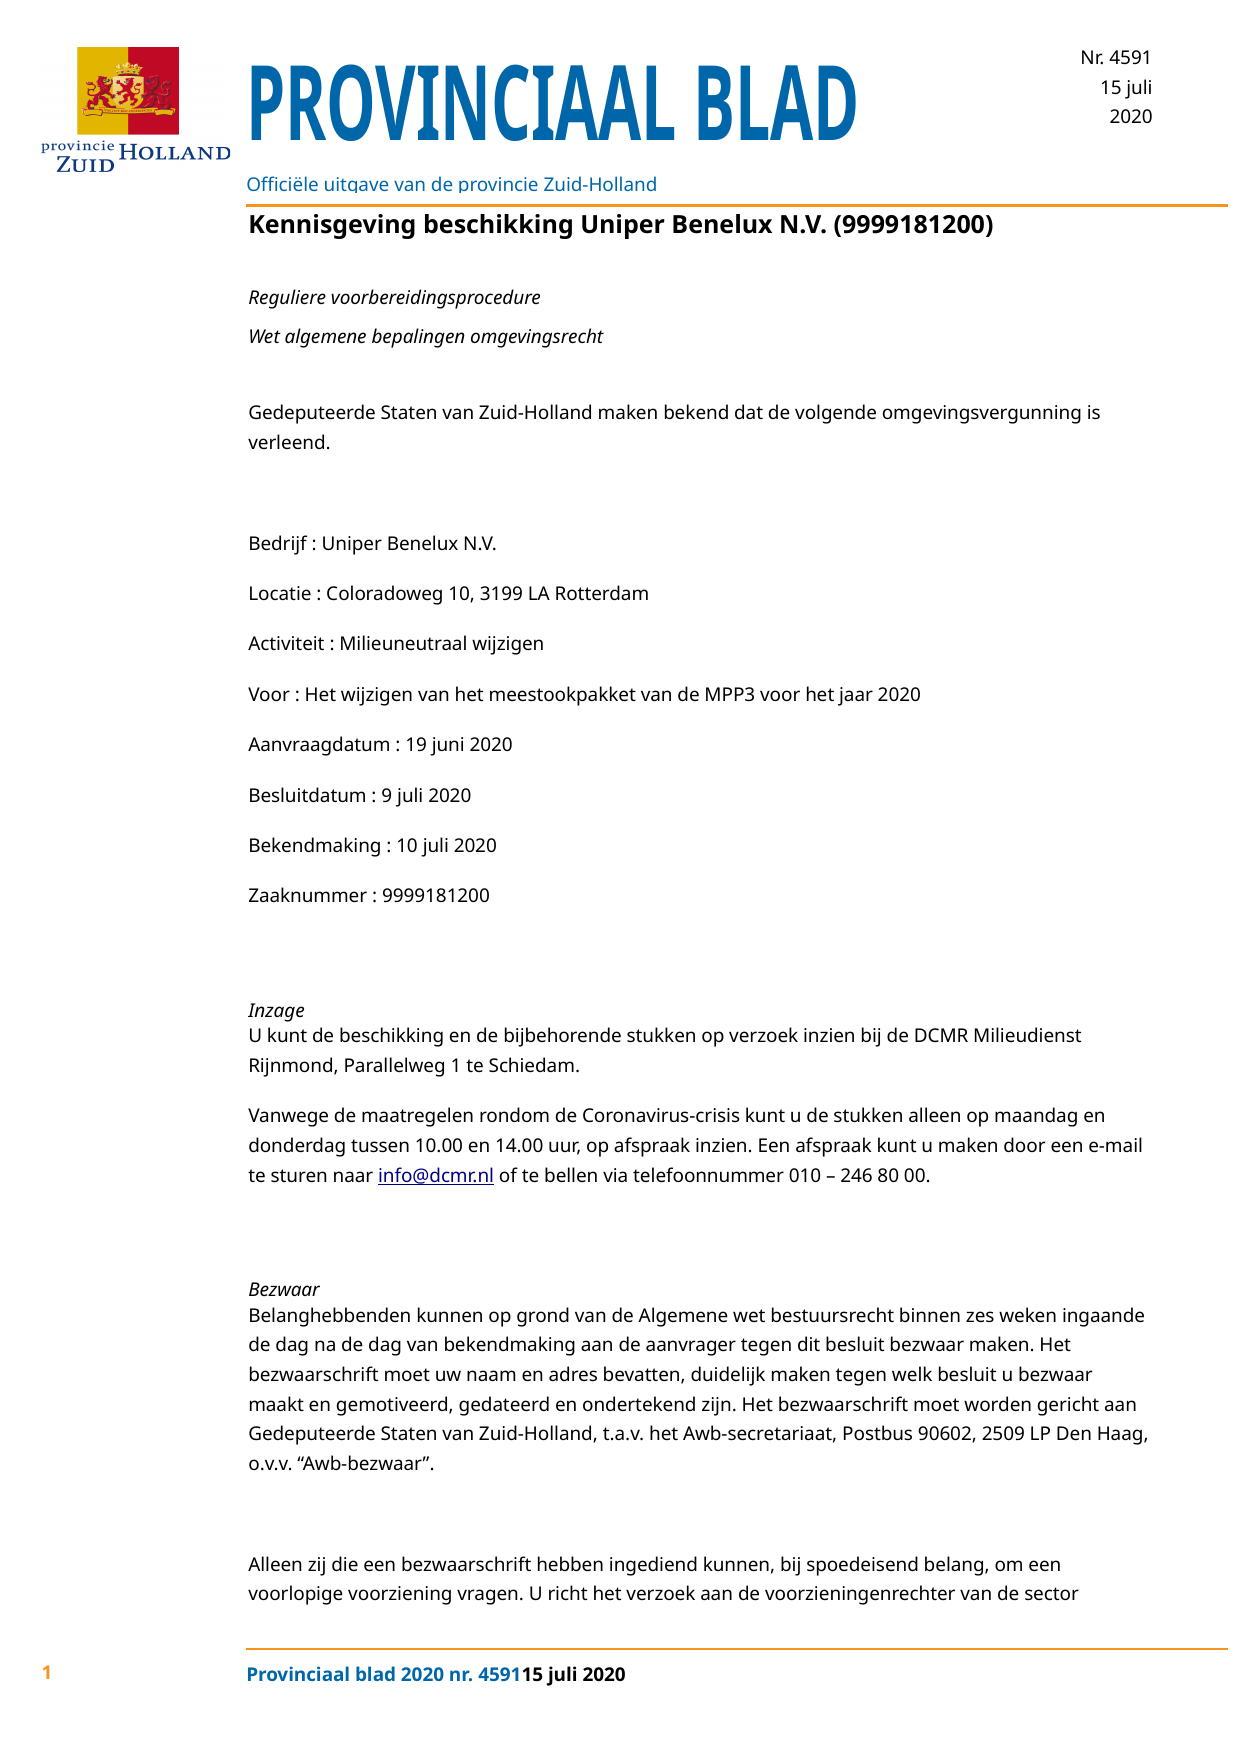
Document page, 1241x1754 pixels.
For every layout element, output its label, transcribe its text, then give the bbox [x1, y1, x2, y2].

text Bezwaar [248, 1276, 1152, 1302]
text Zaaknummer : 9999181200 [248, 883, 1152, 908]
text Locatie : Coloradoweg 10, 3199 LA Rotterdam [248, 580, 1152, 606]
text Activiteit : Milieuneutraal wijzigen [248, 631, 1152, 656]
text Bekendmaking : 10 juli 2020 [248, 832, 1152, 858]
text Besluitdatum : 9 juli 2020 [248, 782, 1152, 807]
text Inzage [248, 997, 1152, 1023]
text Belanghebbenden kunnen op grond van de Algemene wet bestuursrecht binnen zes weken ingaande de dag na de dag van bekendmaking aan de aanvrager tegen dit besluit bezwaar maken. Het bezwaarschrift moet uw naam en adres bevatten, duidelijk maken tegen welk besluit u bezwaar maakt en gemotiveerd, gedateerd en ondertekend zijn. Het bezwaarschrift moet worden gericht aan Gedeputeerde Staten van Zuid-Holland, t.a.v. het Awb-secretariaat, Postbus 90602, 2509 LP Den Haag, o.v.v. “Awb-bezwaar”. [248, 1302, 1152, 1476]
text Aanvraagdatum : 19 juni 2020 [248, 731, 1152, 757]
text Kennisgeving beschikking Uniper Benelux N.V. (9999181200) [248, 207, 1152, 241]
text Gedeputeerde Staten van Zuid-Holland maken bekend dat de volgende omgevingsvergunning is verleend. [248, 399, 1152, 454]
text Alleen zij die een bezwaarschrift hebben ingediend kunnen, bij spoedeisend belang, om een voorlopige voorziening vragen. U richt het verzoek aan de voorzieningenrechter van de sector [248, 1551, 1152, 1606]
text Bedrijf : Uniper Benelux N.V. [248, 530, 1152, 555]
text Voor : Het wijzigen van het meestookpakket van de MPP3 voor het jaar 2020 [248, 681, 1152, 707]
text Vanwege de maatregelen rondom de Coronavirus-crisis kunt u de stukken alleen op maandag en donderdag tussen 10.00 en 14.00 uur, op afspraak inzien. Een afspraak kunt u maken door een e-mail te sturen naar info@dcmr.nl of te bellen via telefoonnummer 010 – 246 80 00. [248, 1103, 1152, 1188]
picture [41, 47, 231, 172]
text Reguliere voorbereidingsprocedure [248, 284, 1152, 309]
text Wet algemene bepalingen omgevingsrecht [248, 323, 1152, 349]
text U kunt de beschikking en de bijbehorende stukken op verzoek inzien bij de DCMR Milieudienst Rijnmond, Parallelweg 1 te Schiedam. [248, 1023, 1152, 1078]
